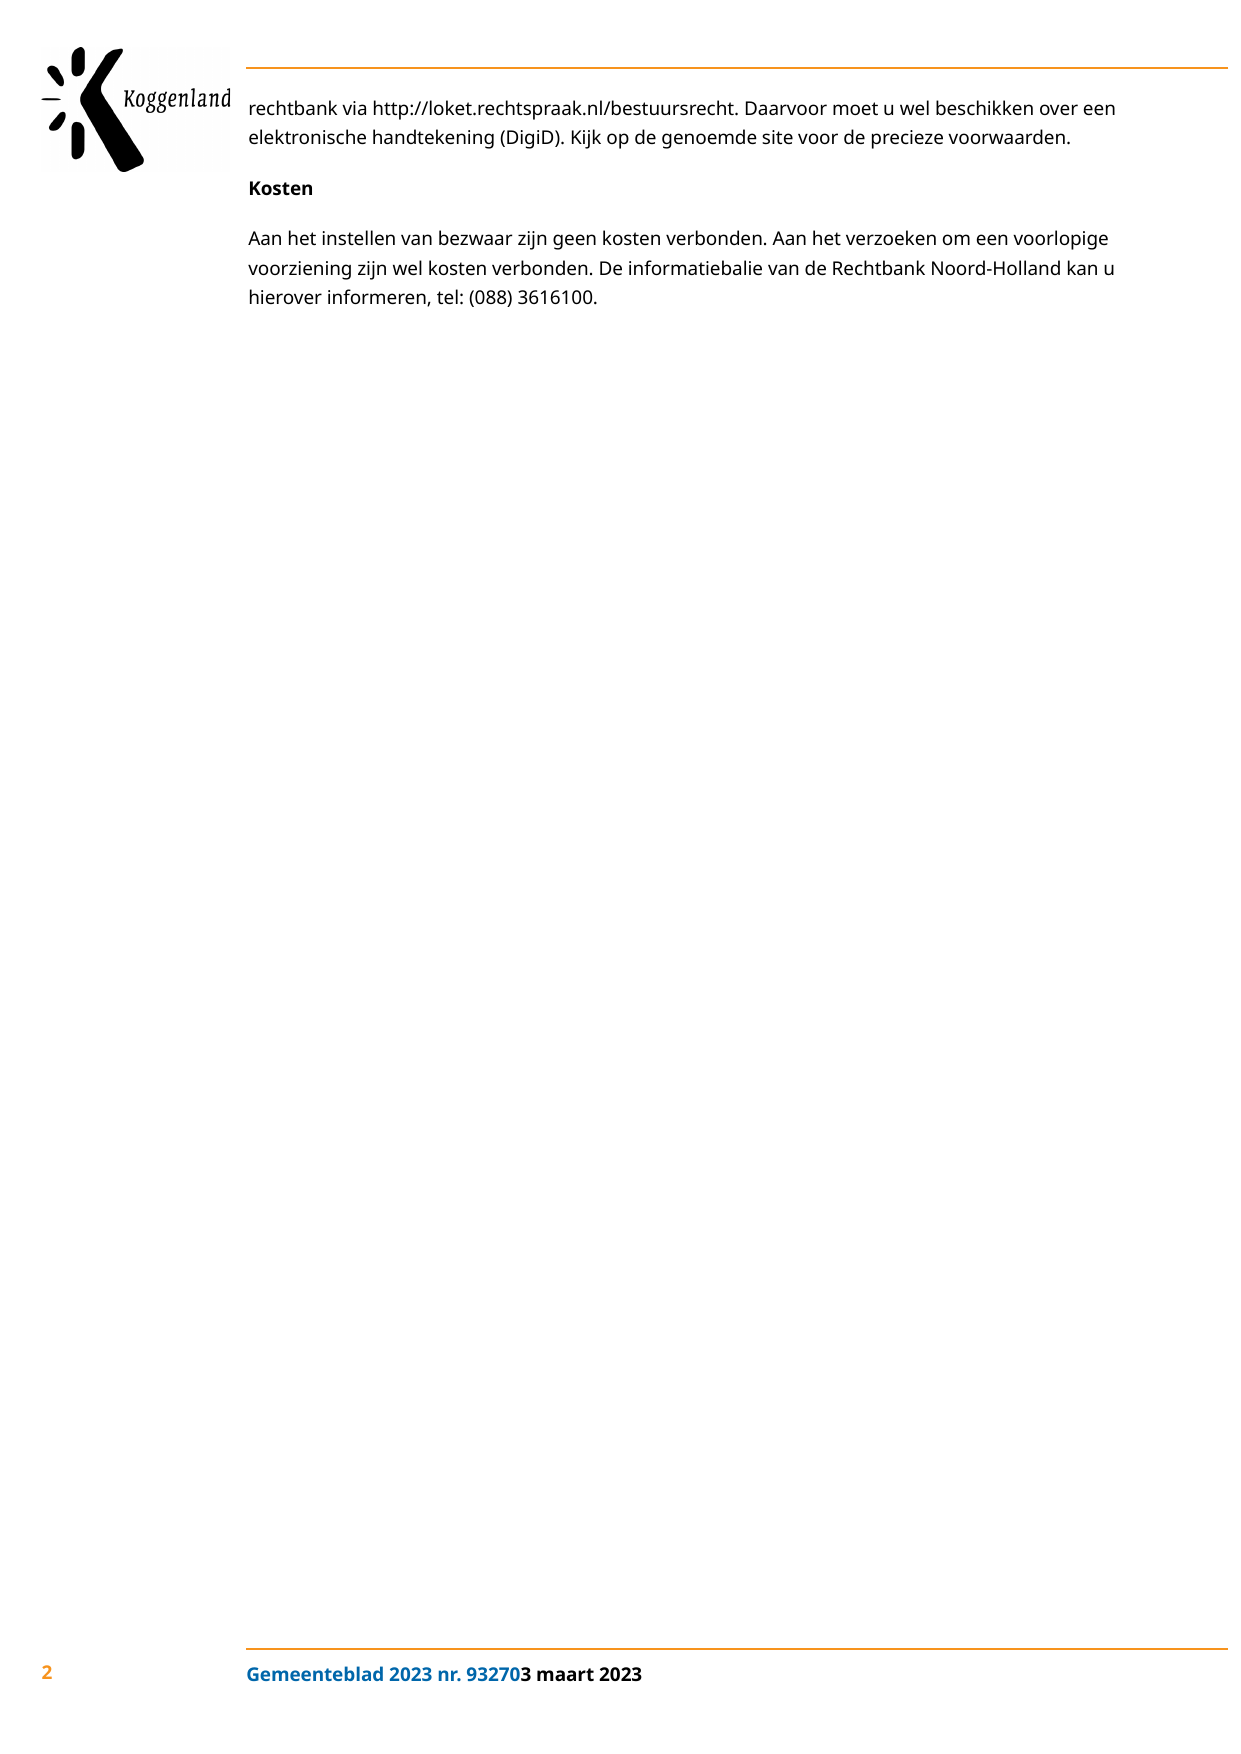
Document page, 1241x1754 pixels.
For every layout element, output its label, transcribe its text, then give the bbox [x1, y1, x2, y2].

text rechtbank via http://loket.rechtspraak.nl/bestuursrecht. Daarvoor moet u wel beschikken over een elektronische handtekening (DigiD). Kijk op de genoemde site voor de precieze voorwaarden. [248, 95, 1152, 150]
text Kosten [248, 175, 1152, 201]
text Aan het instellen van bezwaar zijn geen kosten verbonden. Aan het verzoeken om een voorlopige voorziening zijn wel kosten verbonden. De informatiebalie van de Rechtbank Noord-Holland kan u hierover informeren, tel: (088) 3616100. [248, 225, 1152, 310]
picture [41, 47, 231, 172]
